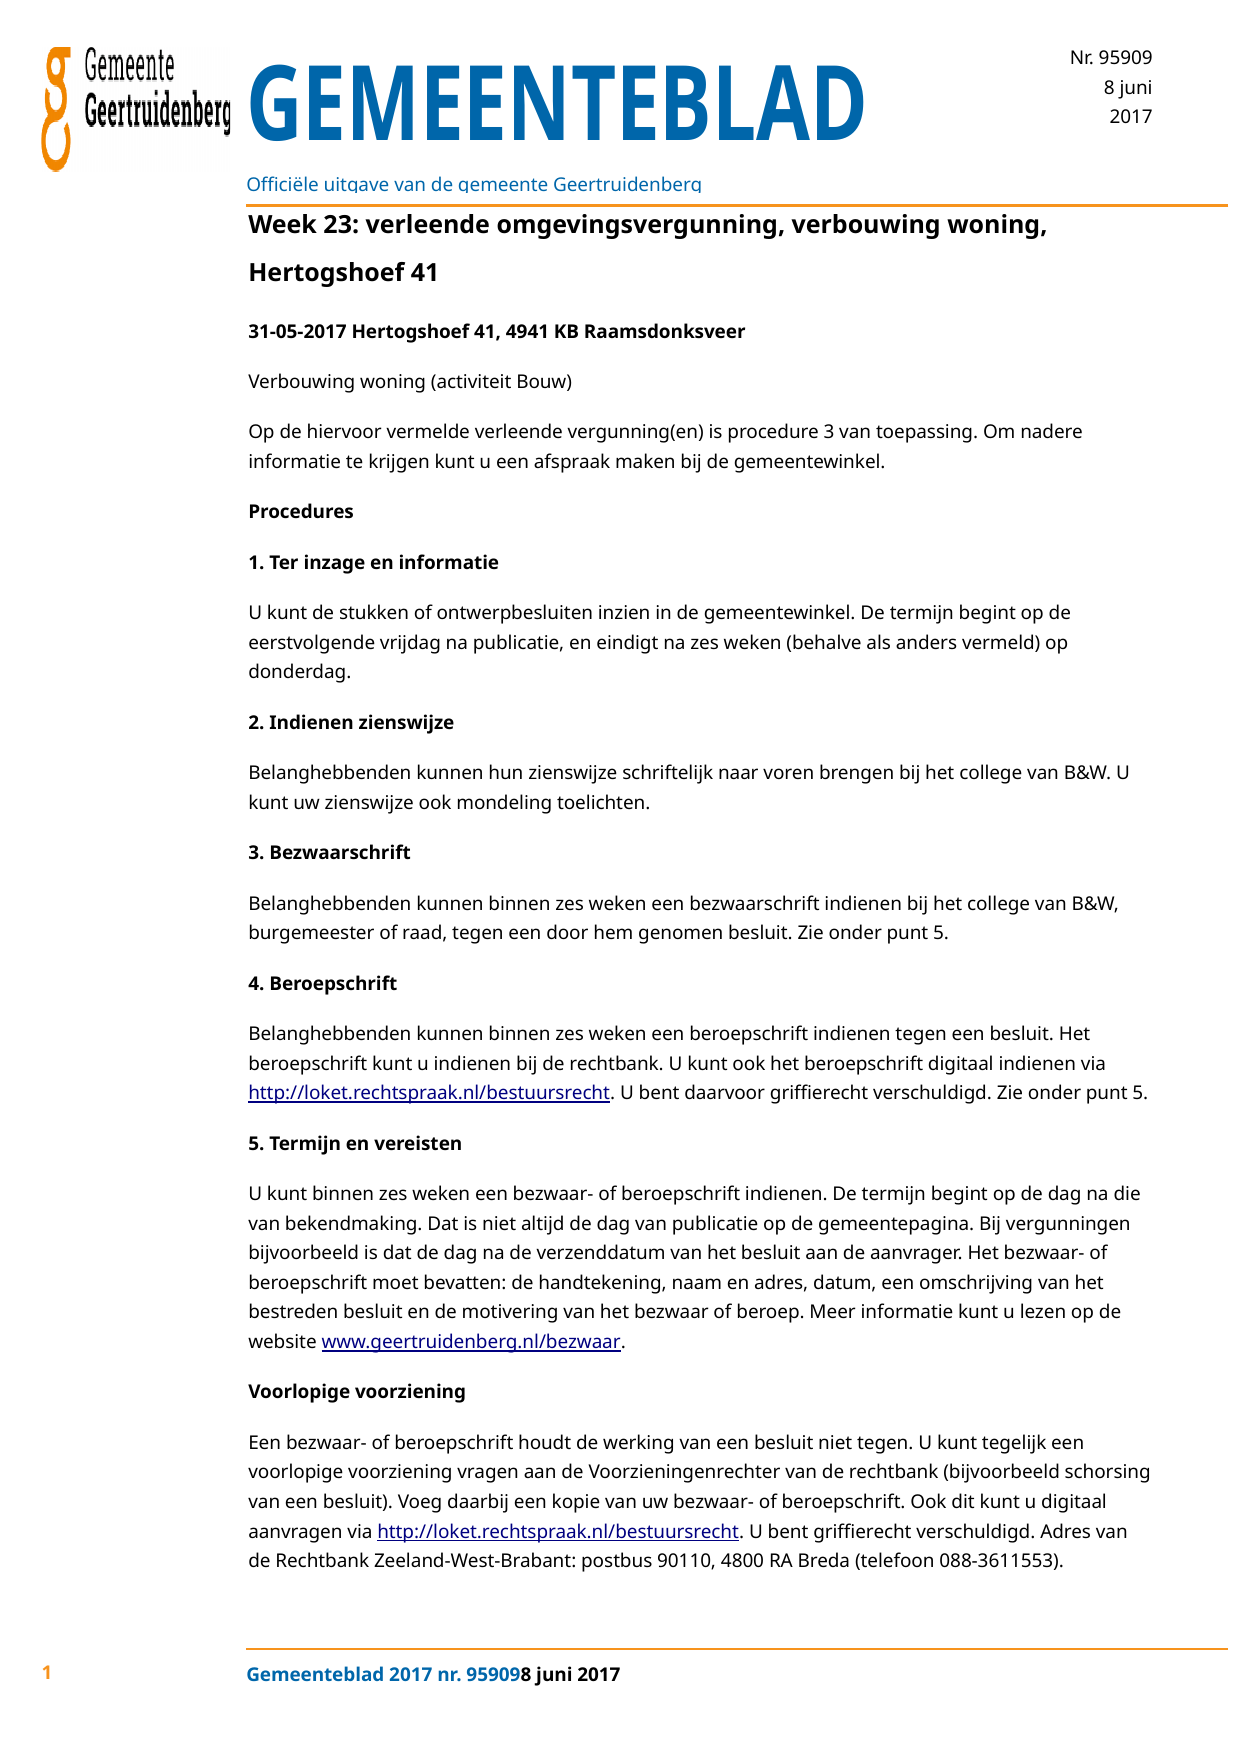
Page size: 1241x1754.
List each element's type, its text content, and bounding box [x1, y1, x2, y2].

text Op de hiervoor vermelde verleende vergunning(en) is procedure 3 van toepassing. Om nadere informatie te krijgen kunt u een afspraak maken bij de gemeentewinkel. [248, 419, 1152, 474]
text Verbouwing woning (activiteit Bouw) [248, 368, 1152, 394]
text 1. Ter inzage en informatie [248, 549, 1152, 575]
text Belanghebbenden kunnen binnen zes weken een bezwaarschrift indienen bij het college van B&W, burgemeester of raad, tegen een door hem genomen besluit. Zie onder punt 5. [248, 890, 1152, 945]
text U kunt binnen zes weken een bezwaar- of beroepschrift indienen. De termijn begint op de dag na die van bekendmaking. Dat is niet altijd de dag van publicatie op de gemeentepagina. Bij vergunningen bijvoorbeeld is dat de dag na de verzenddatum van het besluit aan de aanvrager. Het bezwaar- of beroepschrift moet bevatten: de handtekening, naam en adres, datum, een omschrijving van het bestreden besluit en de motivering van het bezwaar of beroep. Meer informatie kunt u lezen op de website www.geertruidenberg.nl/bezwaar. [248, 1180, 1152, 1354]
text 31-05-2017 Hertogshoef 41, 4941 KB Raamsdonksveer [248, 318, 1152, 344]
text Voorlopige voorziening [248, 1379, 1152, 1404]
text 4. Beroepschrift [248, 970, 1152, 996]
text Belanghebbenden kunnen binnen zes weken een beroepschrift indienen tegen een besluit. Het beroepschrift kunt u indienen bij de rechtbank. U kunt ook het beroepschrift digitaal indienen via http://loket.rechtspraak.nl/bestuursrecht. U bent daarvoor griffierecht verschuldigd. Zie onder punt 5. [248, 1020, 1152, 1105]
text Procedures [248, 499, 1152, 524]
picture [41, 47, 231, 172]
text 3. Bezwaarschrift [248, 839, 1152, 865]
text Belanghebbenden kunnen hun zienswijze schriftelijk naar voren brengen bij het college van B&W. U kunt uw zienswijze ook mondeling toelichten. [248, 759, 1152, 815]
text Een bezwaar- of beroepschrift houdt de werking van een besluit niet tegen. U kunt tegelijk een voorlopige voorziening vragen aan de Voorzieningenrechter van de rechtbank (bijvoorbeeld schorsing van een besluit). Voeg daarbij een kopie van uw bezwaar- of beroepschrift. Ook dit kunt u digitaal aanvragen via http://loket.rechtspraak.nl/bestuursrecht. U bent griffierecht verschuldigd. Adres van de Rechtbank Zeeland-West-Brabant: postbus 90110, 4800 RA Breda (telefoon 088-3611553). [248, 1429, 1152, 1573]
text 2. Indienen zienswijze [248, 709, 1152, 735]
text U kunt de stukken of ontwerpbesluiten inzien in de gemeentewinkel. De termijn begint op de eerstvolgende vrijdag na publicatie, en eindigt na zes weken (behalve als anders vermeld) op donderdag. [248, 599, 1152, 684]
text Week 23: verleende omgevingsvergunning, verbouwing woning, Hertogshoef 41 [248, 207, 1152, 288]
text 5. Termijn en vereisten [248, 1130, 1152, 1156]
